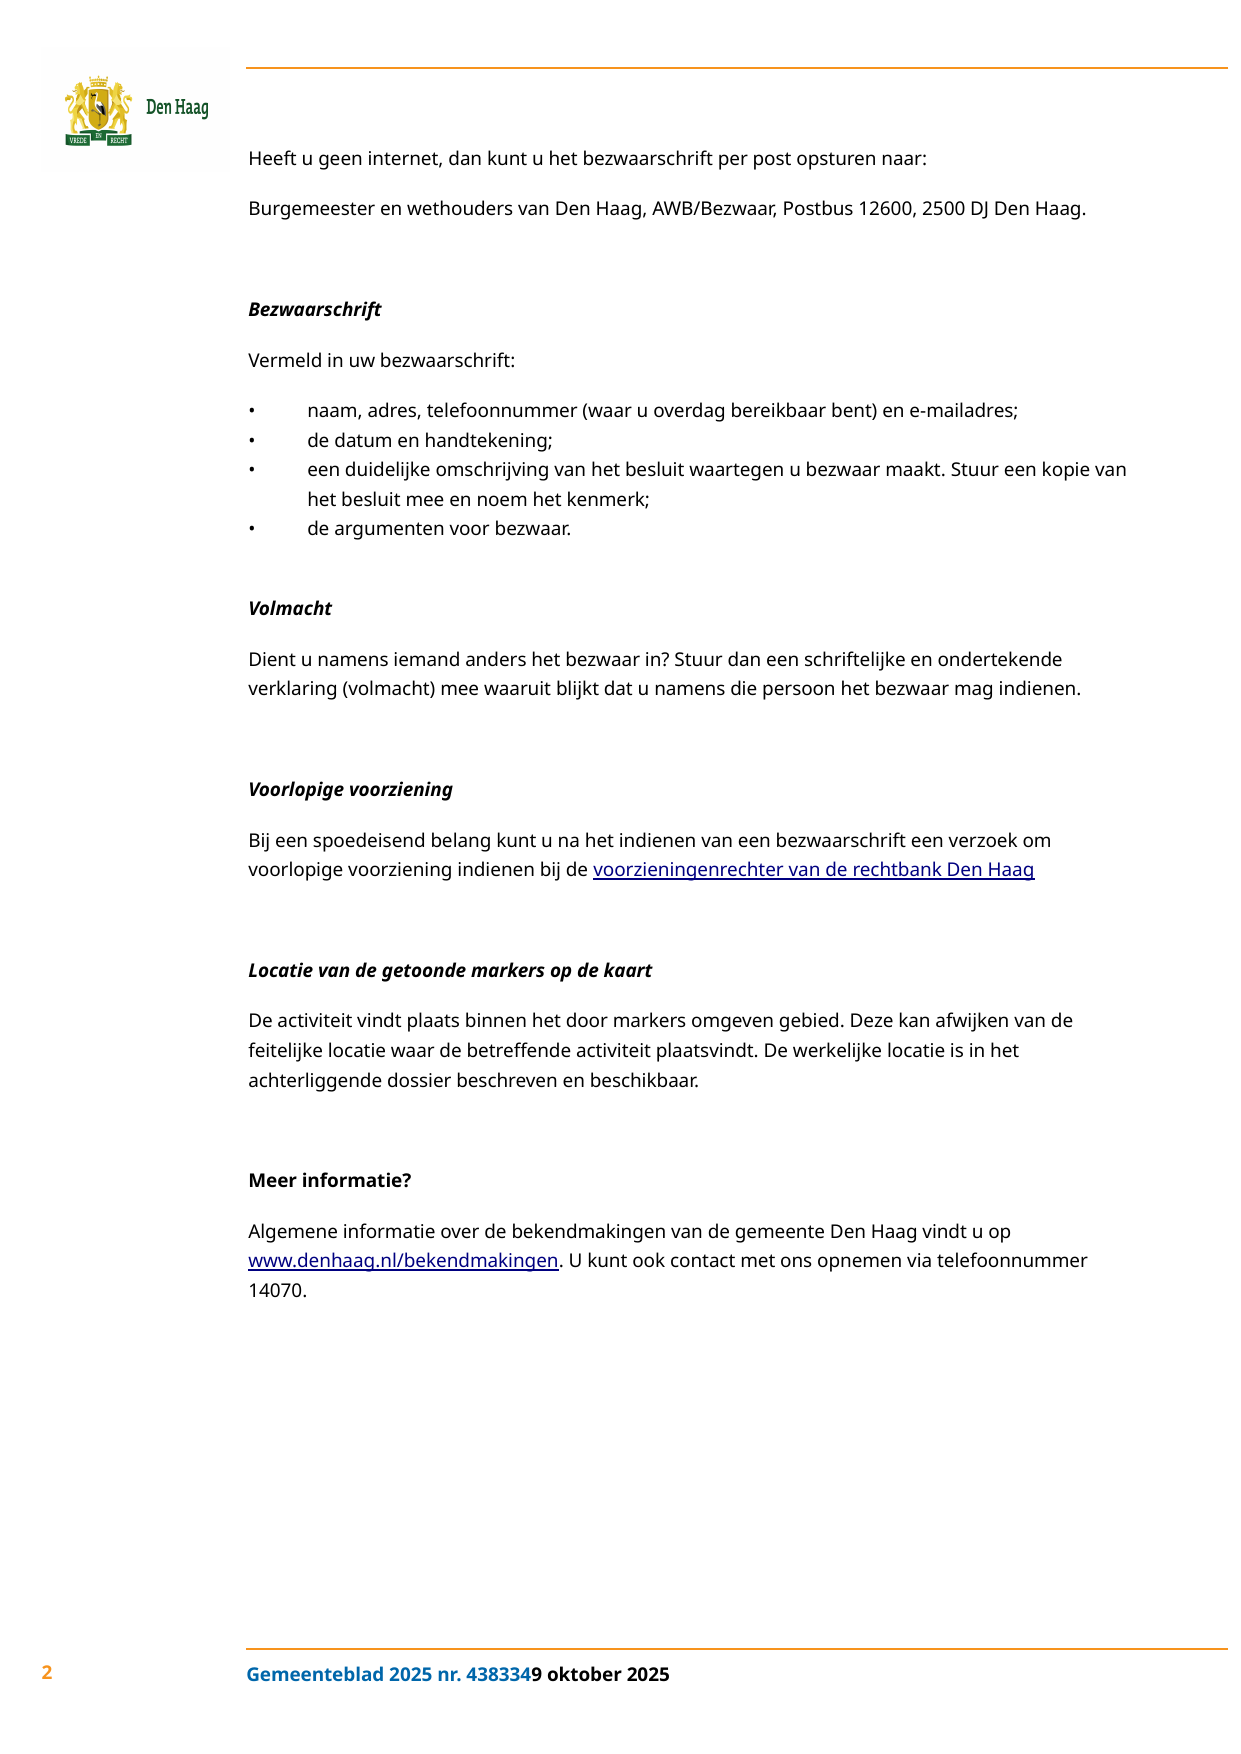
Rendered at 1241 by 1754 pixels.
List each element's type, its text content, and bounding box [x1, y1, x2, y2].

text Locatie van de getoonde markers op de kaart [248, 957, 1152, 983]
list de datum en handtekening; [248, 427, 1152, 453]
text Dient u namens iemand anders het bezwaar in? Stuur dan een schriftelijke en ondertekende verklaring (volmacht) mee waaruit blijkt dat u namens die persoon het bezwaar mag indienen. [248, 646, 1152, 701]
text Meer informatie? [248, 1168, 1152, 1193]
list de argumenten voor bezwaar. [248, 516, 1152, 541]
text Bezwaarschrift [248, 296, 1152, 322]
list naam, adres, telefoonnummer (waar u overdag bereikbaar bent) en e-mailadres; [248, 397, 1152, 423]
text Bij een spoedeisend belang kunt u na het indienen van een bezwaarschrift een verzoek om voorlopige voorziening indienen bij de voorzieningenrechter van de rechtbank Den Haag [248, 827, 1152, 882]
picture [41, 47, 231, 172]
text Vermeld in uw bezwaarschrift: [248, 347, 1152, 373]
text De activiteit vindt plaats binnen het door markers omgeven gebied. Deze kan afwijken van de feitelijke locatie waar de betreffende activiteit plaatsvindt. De werkelijke locatie is in het achterliggende dossier beschreven en beschikbaar. [248, 1008, 1152, 1093]
text Volmacht [248, 596, 1152, 621]
text Voorlopige voorziening [248, 776, 1152, 802]
text Algemene informatie over de bekendmakingen van de gemeente Den Haag vindt u op www.denhaag.nl/bekendmakingen. U kunt ook contact met ons opnemen via telefoonnummer 14070. [248, 1218, 1152, 1303]
text Heeft u geen internet, dan kunt u het bezwaarschrift per post opsturen naar: [248, 145, 1152, 171]
list een duidelijke omschrijving van het besluit waartegen u bezwaar maakt. Stuur een kopie van het besluit mee en noem het kenmerk; [248, 456, 1152, 512]
text Burgemeester en wethouders van Den Haag, AWB/Bezwaar, Postbus 12600, 2500 DJ Den Haag. [248, 196, 1152, 221]
